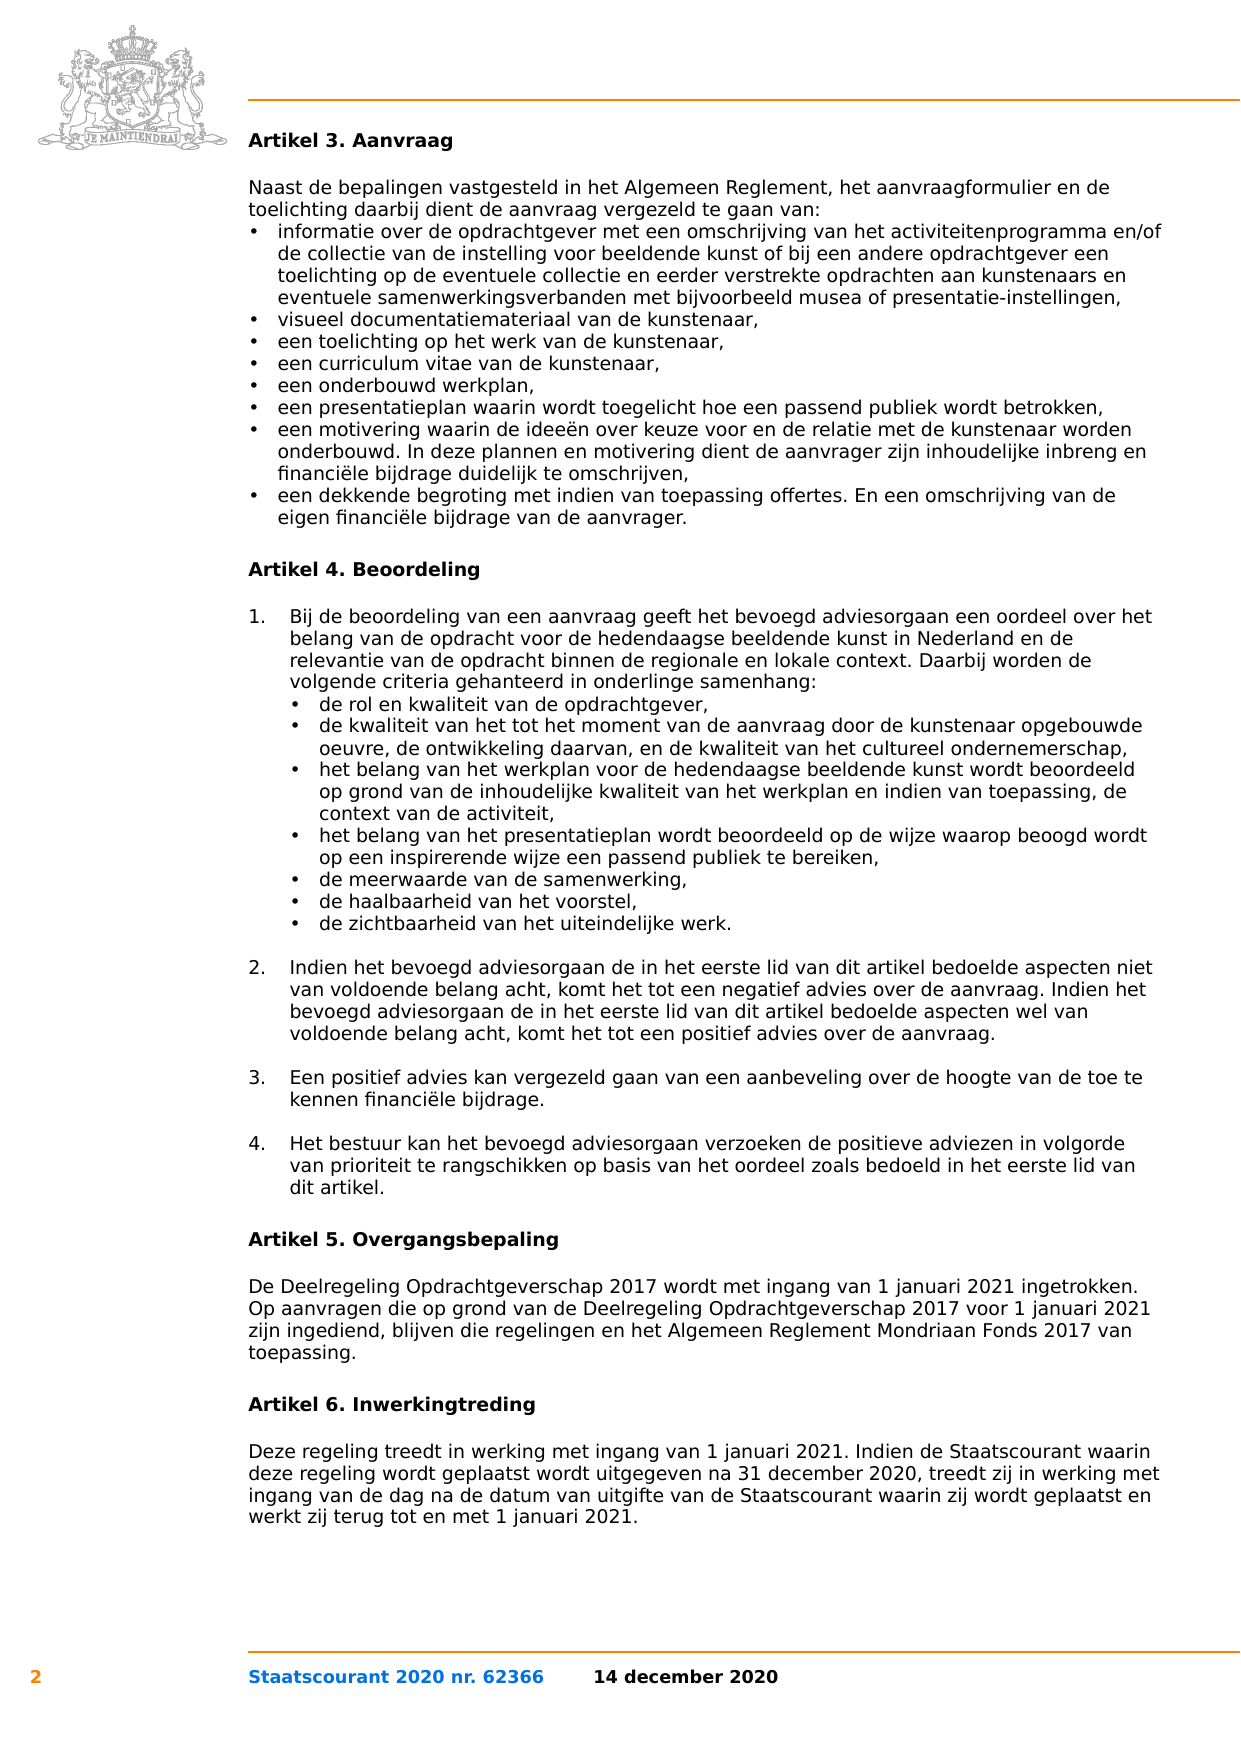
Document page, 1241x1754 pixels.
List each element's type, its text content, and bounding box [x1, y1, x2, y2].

text • de rol en kwaliteit van de opdrachtgever, [289, 693, 1163, 715]
text • de zichtbaarheid van het uiteindelijke werk. [289, 913, 1163, 935]
text • het belang van het werkplan voor de hedendaagse beeldende kunst wordt beoordeeld op grond van de inhoudelijke kwaliteit van het werkplan en indien van toepassing, de context van de activiteit, [289, 759, 1163, 825]
text • visueel documentatiemateriaal van de kunstenaar, [248, 309, 1163, 331]
text • de meerwaarde van de samenwerking, [289, 869, 1163, 891]
text • informatie over de opdrachtgever met een omschrijving van het activiteitenprogramma en/of de collectie van de instelling voor beeldende kunst of bij een andere opdrachtgever een toelichting op de eventuele collectie en eerder verstrekte opdrachten aan kunstenaars en eventuele samenwerkingsverbanden met bijvoorbeeld musea of presentatie-instellingen, [248, 221, 1163, 309]
text • een presentatieplan waarin wordt toegelicht hoe een passend publiek wordt betrokken, [248, 397, 1163, 419]
text • een curriculum vitae van de kunstenaar, [248, 353, 1163, 375]
text • het belang van het presentatieplan wordt beoordeeld op de wijze waarop beoogd wordt op een inspirerende wijze een passend publiek te bereiken, [289, 825, 1163, 869]
text • een dekkende begroting met indien van toepassing offertes. En een omschrijving van de eigen financiële bijdrage van de aanvrager. [248, 484, 1163, 528]
subtitle Artikel 3. Aanvraag [248, 130, 1163, 152]
subtitle Artikel 6. Inwerkingtreding [248, 1393, 1163, 1416]
text 1. Bij de beoordeling van een aanvraag geeft het bevoegd adviesorgaan een oordeel over het belang van de opdracht voor de hedendaagse beeldende kunst in Nederland en de relevantie van de opdracht binnen de regionale en lokale context. Daarbij worden de volgende criteria gehanteerd in onderlinge samenhang: [248, 606, 1163, 693]
picture [38, 25, 227, 150]
text 2. Indien het bevoegd adviesorgaan de in het eerste lid van dit artikel bedoelde aspecten niet van voldoende belang acht, komt het tot een negatief advies over de aanvraag. Indien het bevoegd adviesorgaan de in het eerste lid van dit artikel bedoelde aspecten wel van voldoende belang acht, komt het tot een positief advies over de aanvraag. [248, 957, 1163, 1045]
text Deze regeling treedt in werking met ingang van 1 januari 2021. Indien de Staatscourant waarin deze regeling wordt geplaatst wordt uitgegeven na 31 december 2020, treedt zij in werking met ingang van de dag na de datum van uitgifte van de Staatscourant waarin zij wordt geplaatst en werkt zij terug tot en met 1 januari 2021. [248, 1441, 1163, 1528]
text Naast de bepalingen vastgesteld in het Algemeen Reglement, het aanvraagformulier en de toelichting daarbij dient de aanvraag vergezeld te gaan van: [248, 177, 1163, 221]
text 4. Het bestuur kan het bevoegd adviesorgaan verzoeken de positieve adviezen in volgorde van prioriteit te rangschikken op basis van het oordeel zoals bedoeld in het eerste lid van dit artikel. [248, 1133, 1163, 1199]
text • de haalbaarheid van het voorstel, [289, 891, 1163, 913]
subtitle Artikel 4. Beoordeling [248, 558, 1163, 581]
subtitle Artikel 5. Overgangsbepaling [248, 1229, 1163, 1251]
text • de kwaliteit van het tot het moment van de aanvraag door de kunstenaar opgebouwde oeuvre, de ontwikkeling daarvan, en de kwaliteit van het cultureel ondernemerschap, [289, 715, 1163, 759]
text De Deelregeling Opdrachtgeverschap 2017 wordt met ingang van 1 januari 2021 ingetrokken. Op aanvragen die op grond van de Deelregeling Opdrachtgeverschap 2017 voor 1 januari 2021 zijn ingediend, blijven die regelingen en het Algemeen Reglement Mondriaan Fonds 2017 van toepassing. [248, 1276, 1163, 1363]
text 3. Een positief advies kan vergezeld gaan van een aanbeveling over de hoogte van de toe te kennen financiële bijdrage. [248, 1067, 1163, 1111]
text • een motivering waarin de ideeën over keuze voor en de relatie met de kunstenaar worden onderbouwd. In deze plannen en motivering dient de aanvrager zijn inhoudelijke inbreng en financiële bijdrage duidelijk te omschrijven, [248, 419, 1163, 484]
text • een onderbouwd werkplan, [248, 375, 1163, 397]
text • een toelichting op het werk van de kunstenaar, [248, 331, 1163, 353]
